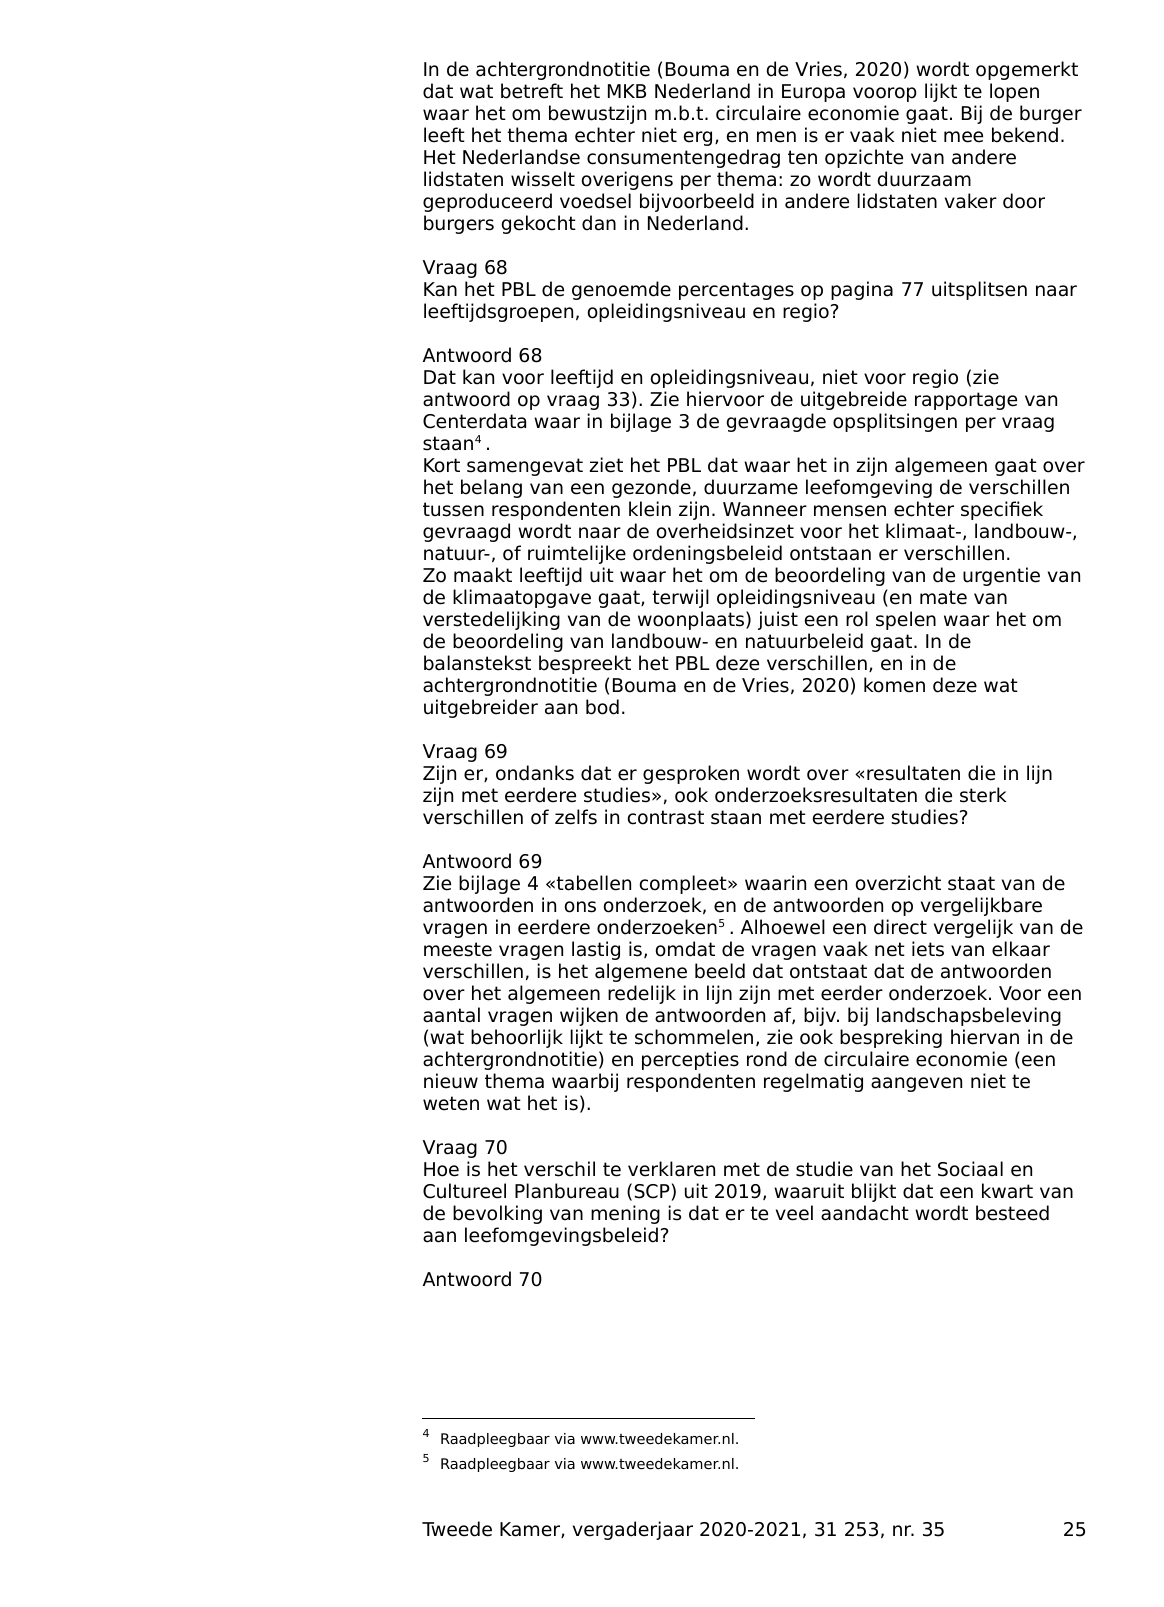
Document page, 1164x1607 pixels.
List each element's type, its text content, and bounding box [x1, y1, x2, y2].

text Zijn er, ondanks dat er gesproken wordt over «resultaten die in lijn zijn met eerdere studies», ook onderzoeksresultaten die sterk verschillen of zelfs in contrast staan met eerdere studies? [422, 763, 1087, 829]
text Antwoord 68 [422, 345, 1087, 367]
text Antwoord 70 [422, 1269, 1087, 1291]
text Raadpleegbaar via www.tweedekamer.nl. [422, 1452, 1087, 1474]
text Raadpleegbaar via www.tweedekamer.nl. [422, 1427, 1087, 1449]
text Dat kan voor leeftijd en opleidingsniveau, niet voor regio (zie antwoord op vraag 33). Zie hiervoor de uitgebreide rapportage van Centerdata waar in bijlage 3 de gevraagde opsplitsingen per vraag staan. [422, 367, 1087, 455]
text Hoe is het verschil te verklaren met de studie van het Sociaal en Cultureel Planbureau (SCP) uit 2019, waaruit blijkt dat een kwart van de bevolking van mening is dat er te veel aandacht wordt besteed aan leefomgevingsbeleid? [422, 1159, 1087, 1247]
text Zo maakt leeftijd uit waar het om de beoordeling van de urgentie van de klimaatopgave gaat, terwijl opleidingsniveau (en mate van verstedelijking van de woonplaats) juist een rol spelen waar het om de beoordeling van landbouw- en natuurbeleid gaat. In de balanstekst bespreekt het PBL deze verschillen, en in de achtergrondnotitie (Bouma en de Vries, 2020) komen deze wat uitgebreider aan bod. [422, 565, 1087, 719]
text Vraag 69 [422, 741, 1087, 763]
text Zie bijlage 4 «tabellen compleet» waarin een overzicht staat van de antwoorden in ons onderzoek, en de antwoorden op vergelijkbare vragen in eerdere onderzoeken. Alhoewel een direct vergelijk van de meeste vragen lastig is, omdat de vragen vaak net iets van elkaar verschillen, is het algemene beeld dat ontstaat dat de antwoorden over het algemeen redelijk in lijn zijn met eerder onderzoek. Voor een aantal vragen wijken de antwoorden af, bijv. bij landschapsbeleving (wat behoorlijk lijkt te schommelen, zie ook bespreking hiervan in de achtergrondnotitie) en percepties rond de circulaire economie (een nieuw thema waarbij respondenten regelmatig aangeven niet te weten wat het is). [422, 873, 1087, 1115]
text Kan het PBL de genoemde percentages op pagina 77 uitsplitsen naar leeftijdsgroepen, opleidingsniveau en regio? [422, 279, 1087, 323]
text In de achtergrondnotitie (Bouma en de Vries, 2020) wordt opgemerkt dat wat betreft het MKB Nederland in Europa voorop lijkt te lopen waar het om bewustzijn m.b.t. circulaire economie gaat. Bij de burger leeft het thema echter niet erg, en men is er vaak niet mee bekend. Het Nederlandse consumentengedrag ten opzichte van andere lidstaten wisselt overigens per thema: zo wordt duurzaam geproduceerd voedsel bijvoorbeeld in andere lidstaten vaker door burgers gekocht dan in Nederland. [422, 59, 1087, 235]
text Kort samengevat ziet het PBL dat waar het in zijn algemeen gaat over het belang van een gezonde, duurzame leefomgeving de verschillen tussen respondenten klein zijn. Wanneer mensen echter specifiek gevraagd wordt naar de overheidsinzet voor het klimaat-, landbouw-, natuur-, of ruimtelijke ordeningsbeleid ontstaan er verschillen. [422, 455, 1087, 565]
text Antwoord 69 [422, 851, 1087, 873]
text Vraag 70 [422, 1137, 1087, 1159]
text Vraag 68 [422, 257, 1087, 279]
